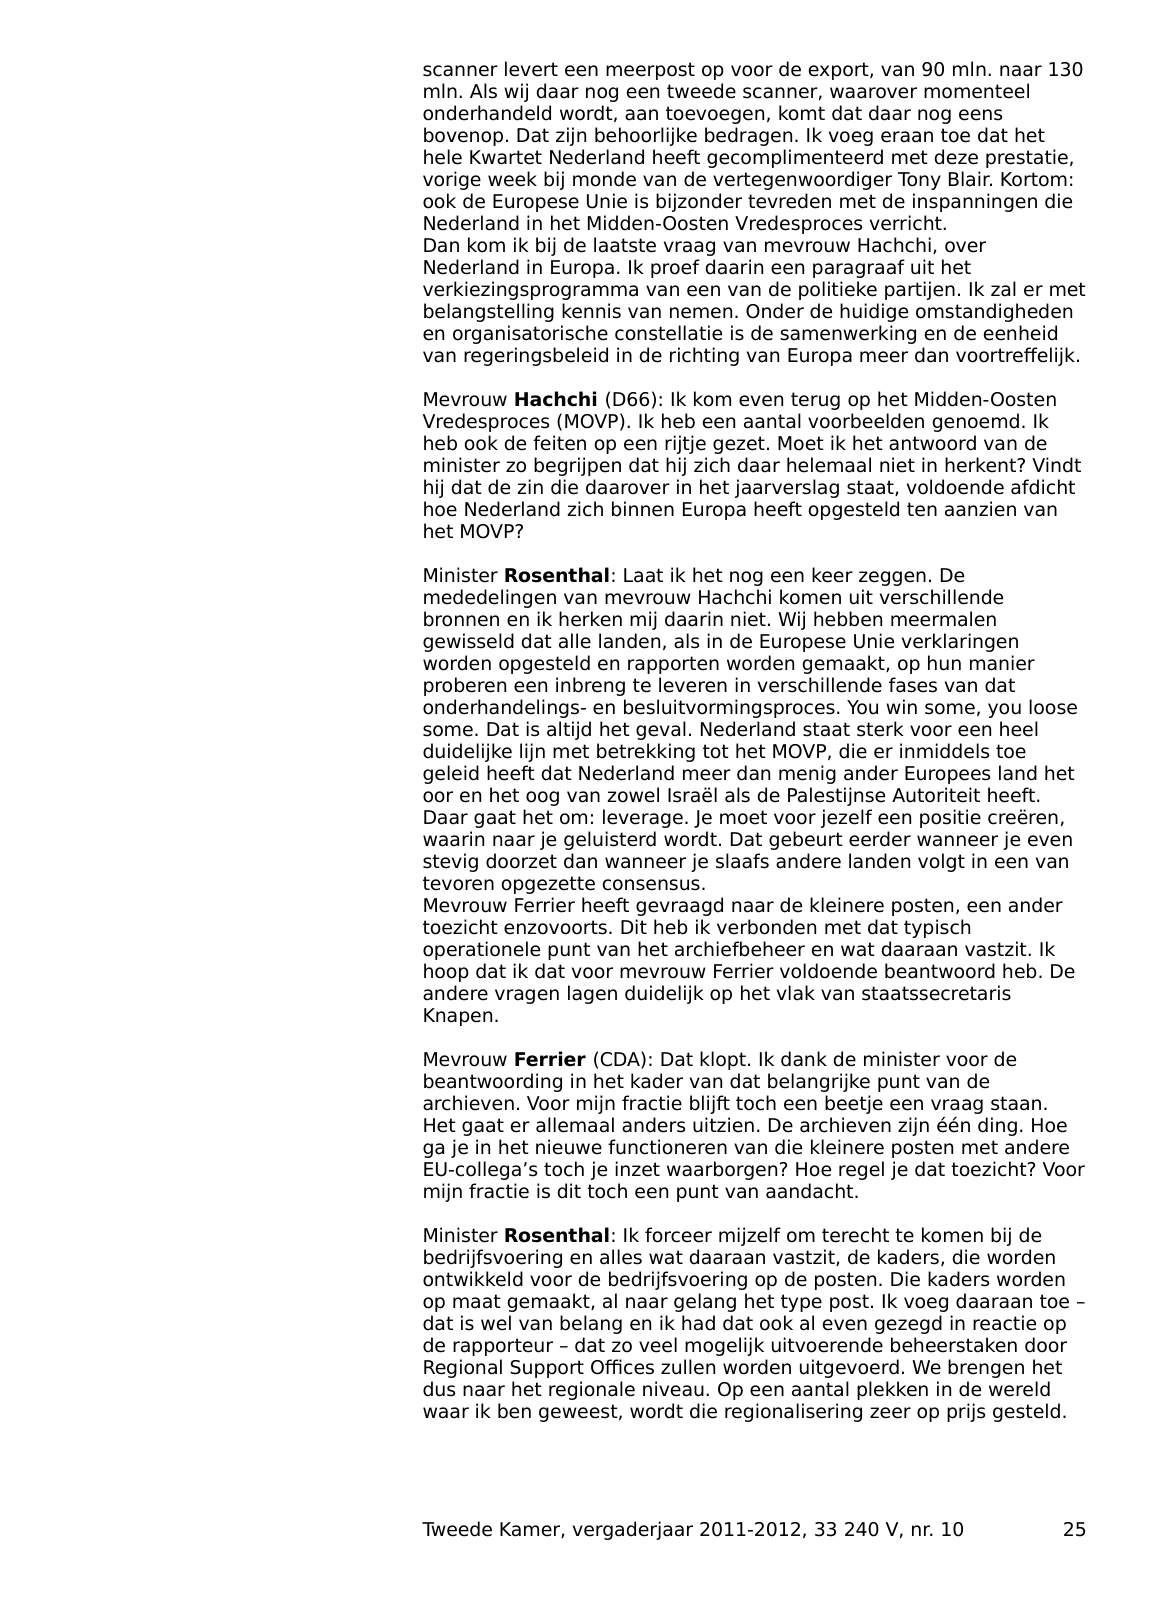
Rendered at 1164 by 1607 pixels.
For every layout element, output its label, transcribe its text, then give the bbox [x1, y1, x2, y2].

text Minister Rosenthal: Laat ik het nog een keer zeggen. De mededelingen van mevrouw Hachchi komen uit verschillende bronnen en ik herken mij daarin niet. Wij hebben meermalen gewisseld dat alle landen, als in de Europese Unie verklaringen worden opgesteld en rapporten worden gemaakt, op hun manier proberen een inbreng te leveren in verschillende fases van dat onderhandelings- en besluitvormingsproces. You win some, you loose some. Dat is altijd het geval. Nederland staat sterk voor een heel duidelijke lijn met betrekking tot het MOVP, die er inmiddels toe geleid heeft dat Nederland meer dan menig ander Europees land het oor en het oog van zowel Israël als de Palestijnse Autoriteit heeft. Daar gaat het om: leverage. Je moet voor jezelf een positie creëren, waarin naar je geluisterd wordt. Dat gebeurt eerder wanneer je even stevig doorzet dan wanneer je slaafs andere landen volgt in een van tevoren opgezette consensus. [422, 565, 1087, 895]
text Mevrouw Ferrier (CDA): Dat klopt. Ik dank de minister voor de beantwoording in het kader van dat belangrijke punt van de archieven. Voor mijn fractie blijft toch een beetje een vraag staan. Het gaat er allemaal anders uitzien. De archieven zijn één ding. Hoe ga je in het nieuwe functioneren van die kleinere posten met andere EU-collega’s toch je inzet waarborgen? Hoe regel je dat toezicht? Voor mijn fractie is dit toch een punt van aandacht. [422, 1049, 1087, 1203]
text Dan kom ik bij de laatste vraag van mevrouw Hachchi, over Nederland in Europa. Ik proef daarin een paragraaf uit het verkiezingsprogramma van een van de politieke partijen. Ik zal er met belangstelling kennis van nemen. Onder de huidige omstandigheden en organisatorische constellatie is de samenwerking en de eenheid van regeringsbeleid in de richting van Europa meer dan voortreffelijk. [422, 235, 1087, 367]
text Minister Rosenthal: Ik forceer mijzelf om terecht te komen bij de bedrijfsvoering en alles wat daaraan vastzit, de kaders, die worden ontwikkeld voor de bedrijfsvoering op de posten. Die kaders worden op maat gemaakt, al naar gelang het type post. Ik voeg daaraan toe – dat is wel van belang en ik had dat ook al even gezegd in reactie op de rapporteur – dat zo veel mogelijk uitvoerende beheerstaken door Regional Support Offices zullen worden uitgevoerd. We brengen het dus naar het regionale niveau. Op een aantal plekken in de wereld waar ik ben geweest, wordt die regionalisering zeer op prijs gesteld. [422, 1225, 1087, 1423]
text scanner levert een meerpost op voor de export, van 90 mln. naar 130 mln. Als wij daar nog een tweede scanner, waarover momenteel onderhandeld wordt, aan toevoegen, komt dat daar nog eens bovenop. Dat zijn behoorlijke bedragen. Ik voeg eraan toe dat het hele Kwartet Nederland heeft gecomplimenteerd met deze prestatie, vorige week bij monde van de vertegenwoordiger Tony Blair. Kortom: ook de Europese Unie is bijzonder tevreden met de inspanningen die Nederland in het Midden-Oosten Vredesproces verricht. [422, 59, 1087, 235]
text Mevrouw Hachchi (D66): Ik kom even terug op het Midden-Oosten Vredesproces (MOVP). Ik heb een aantal voorbeelden genoemd. Ik heb ook de feiten op een rijtje gezet. Moet ik het antwoord van de minister zo begrijpen dat hij zich daar helemaal niet in herkent? Vindt hij dat de zin die daarover in het jaarverslag staat, voldoende afdicht hoe Nederland zich binnen Europa heeft opgesteld ten aanzien van het MOVP? [422, 389, 1087, 543]
text Mevrouw Ferrier heeft gevraagd naar de kleinere posten, een ander toezicht enzovoorts. Dit heb ik verbonden met dat typisch operationele punt van het archiefbeheer en wat daaraan vastzit. Ik hoop dat ik dat voor mevrouw Ferrier voldoende beantwoord heb. De andere vragen lagen duidelijk op het vlak van staatssecretaris Knapen. [422, 895, 1087, 1027]
